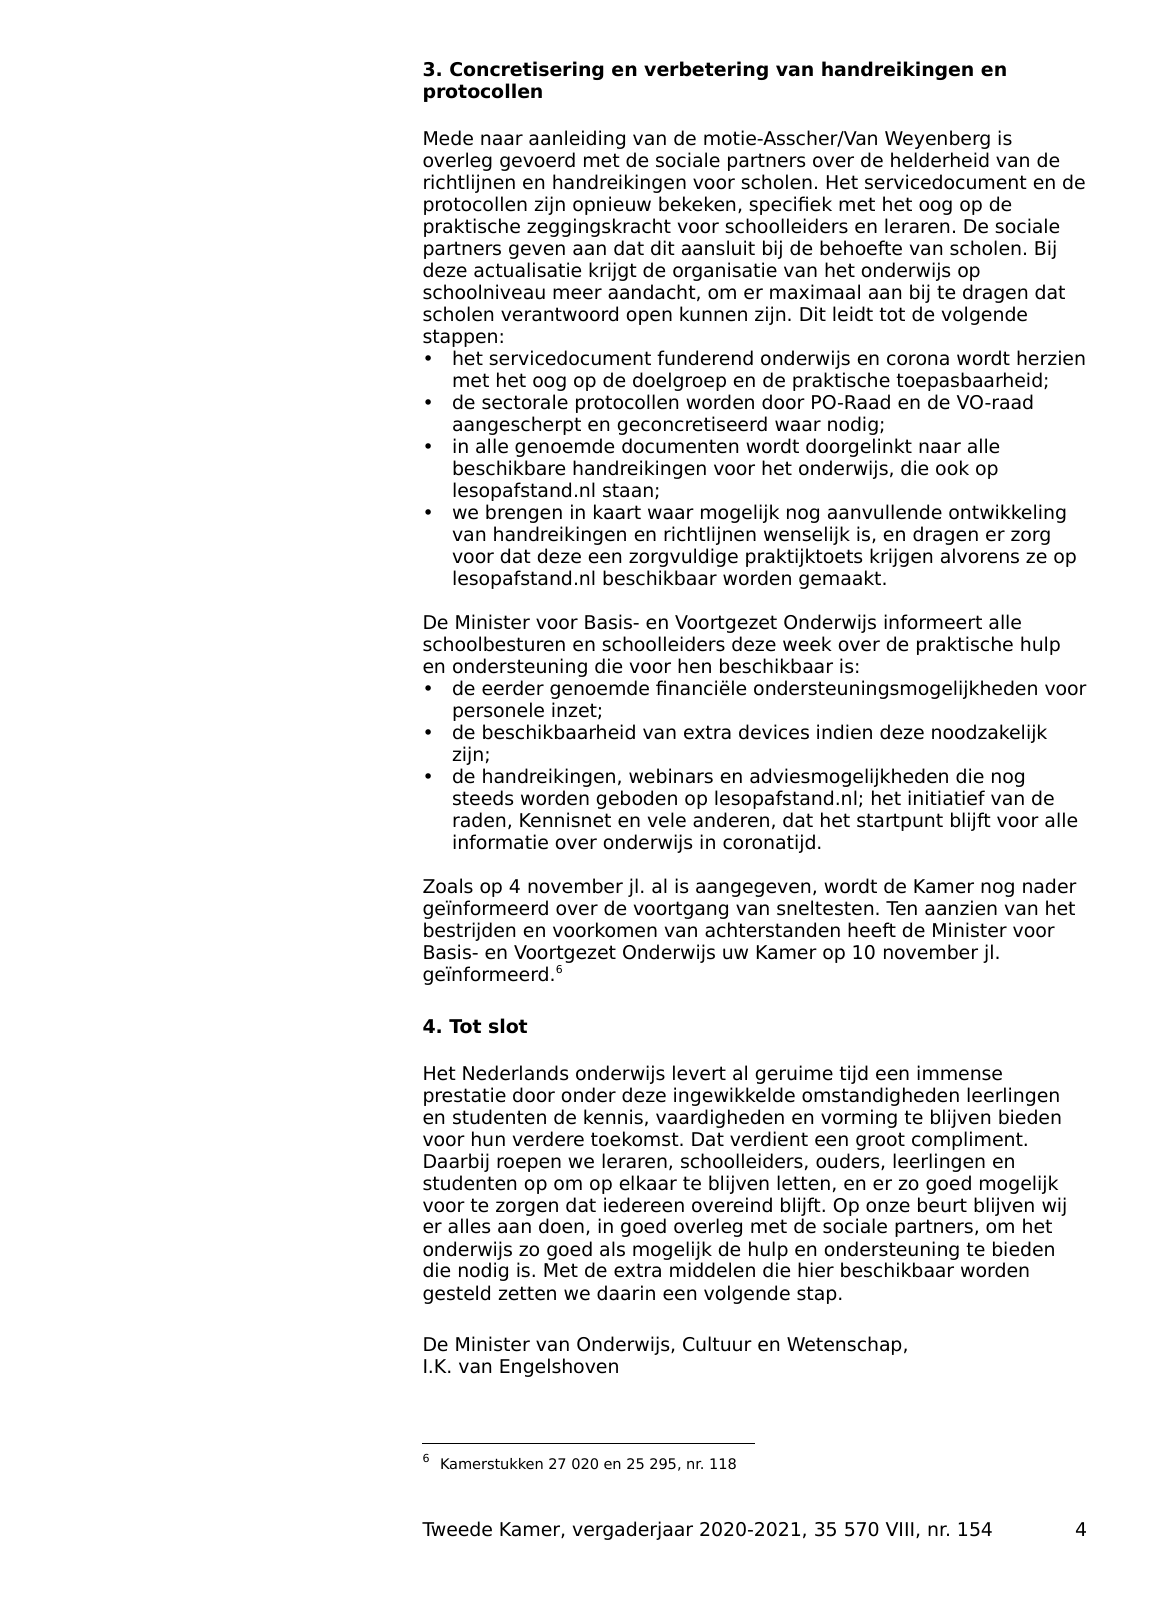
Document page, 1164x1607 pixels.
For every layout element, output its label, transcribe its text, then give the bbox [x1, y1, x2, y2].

text • de beschikbaarheid van extra devices indien deze noodzakelijk zijn; [422, 722, 1087, 766]
text • de handreikingen, webinars en adviesmogelijkheden die nog steeds worden geboden op lesopafstand.nl; het initiatief van de raden, Kennisnet en vele anderen, dat het startpunt blijft voor alle informatie over onderwijs in coronatijd. [422, 766, 1087, 853]
text • in alle genoemde documenten wordt doorgelinkt naar alle beschikbare handreikingen voor het onderwijs, die ook op lesopafstand.nl staan; [422, 436, 1087, 502]
text • het servicedocument funderend onderwijs en corona wordt herzien met het oog op de doelgroep en de praktische toepasbaarheid; [422, 348, 1087, 392]
subtitle 3. Concretisering en verbetering van handreikingen en protocollen [422, 59, 1087, 103]
text De Minister voor Basis- en Voortgezet Onderwijs informeert alle schoolbesturen en schoolleiders deze week over de praktische hulp en ondersteuning die voor hen beschikbaar is: [422, 612, 1087, 678]
text De Minister van Onderwijs, Cultuur en Wetenschap, I.K. van Engelshoven [422, 1334, 1087, 1378]
text • de sectorale protocollen worden door PO-Raad en de VO-raad aangescherpt en geconcretiseerd waar nodig; [422, 392, 1087, 436]
text Zoals op 4 november jl. al is aangegeven, wordt de Kamer nog nader geïnformeerd over de voortgang van sneltesten. Ten aanzien van het bestrijden en voorkomen van achterstanden heeft de Minister voor Basis- en Voortgezet Onderwijs uw Kamer op 10 november jl. geïnformeerd. [422, 876, 1087, 986]
text • we brengen in kaart waar mogelijk nog aanvullende ontwikkeling van handreikingen en richtlijnen wenselijk is, en dragen er zorg voor dat deze een zorgvuldige praktijktoets krijgen alvorens ze op lesopafstand.nl beschikbaar worden gemaakt. [422, 502, 1087, 589]
text Kamerstukken 27 020 en 25 295, nr. 118 [422, 1452, 1087, 1474]
text Mede naar aanleiding van de motie-Asscher/Van Weyenberg is overleg gevoerd met de sociale partners over de helderheid van de richtlijnen en handreikingen voor scholen. Het servicedocument en de protocollen zijn opnieuw bekeken, specifiek met het oog op de praktische zeggingskracht voor schoolleiders en leraren. De sociale partners geven aan dat dit aansluit bij de behoefte van scholen. Bij deze actualisatie krijgt de organisatie van het onderwijs op schoolniveau meer aandacht, om er maximaal aan bij te dragen dat scholen verantwoord open kunnen zijn. Dit leidt tot de volgende stappen: [422, 128, 1087, 348]
text Het Nederlands onderwijs levert al geruime tijd een immense prestatie door onder deze ingewikkelde omstandigheden leerlingen en studenten de kennis, vaardigheden en vorming te blijven bieden voor hun verdere toekomst. Dat verdient een groot compliment. Daarbij roepen we leraren, schoolleiders, ouders, leerlingen en studenten op om op elkaar te blijven letten, en er zo goed mogelijk voor te zorgen dat iedereen overeind blijft. Op onze beurt blijven wij er alles aan doen, in goed overleg met de sociale partners, om het onderwijs zo goed als mogelijk de hulp en ondersteuning te bieden die nodig is. Met de extra middelen die hier beschikbaar worden gesteld zetten we daarin een volgende stap. [422, 1063, 1087, 1304]
subtitle 4. Tot slot [422, 1016, 1087, 1038]
text • de eerder genoemde financiële ondersteuningsmogelijkheden voor personele inzet; [422, 678, 1087, 722]
